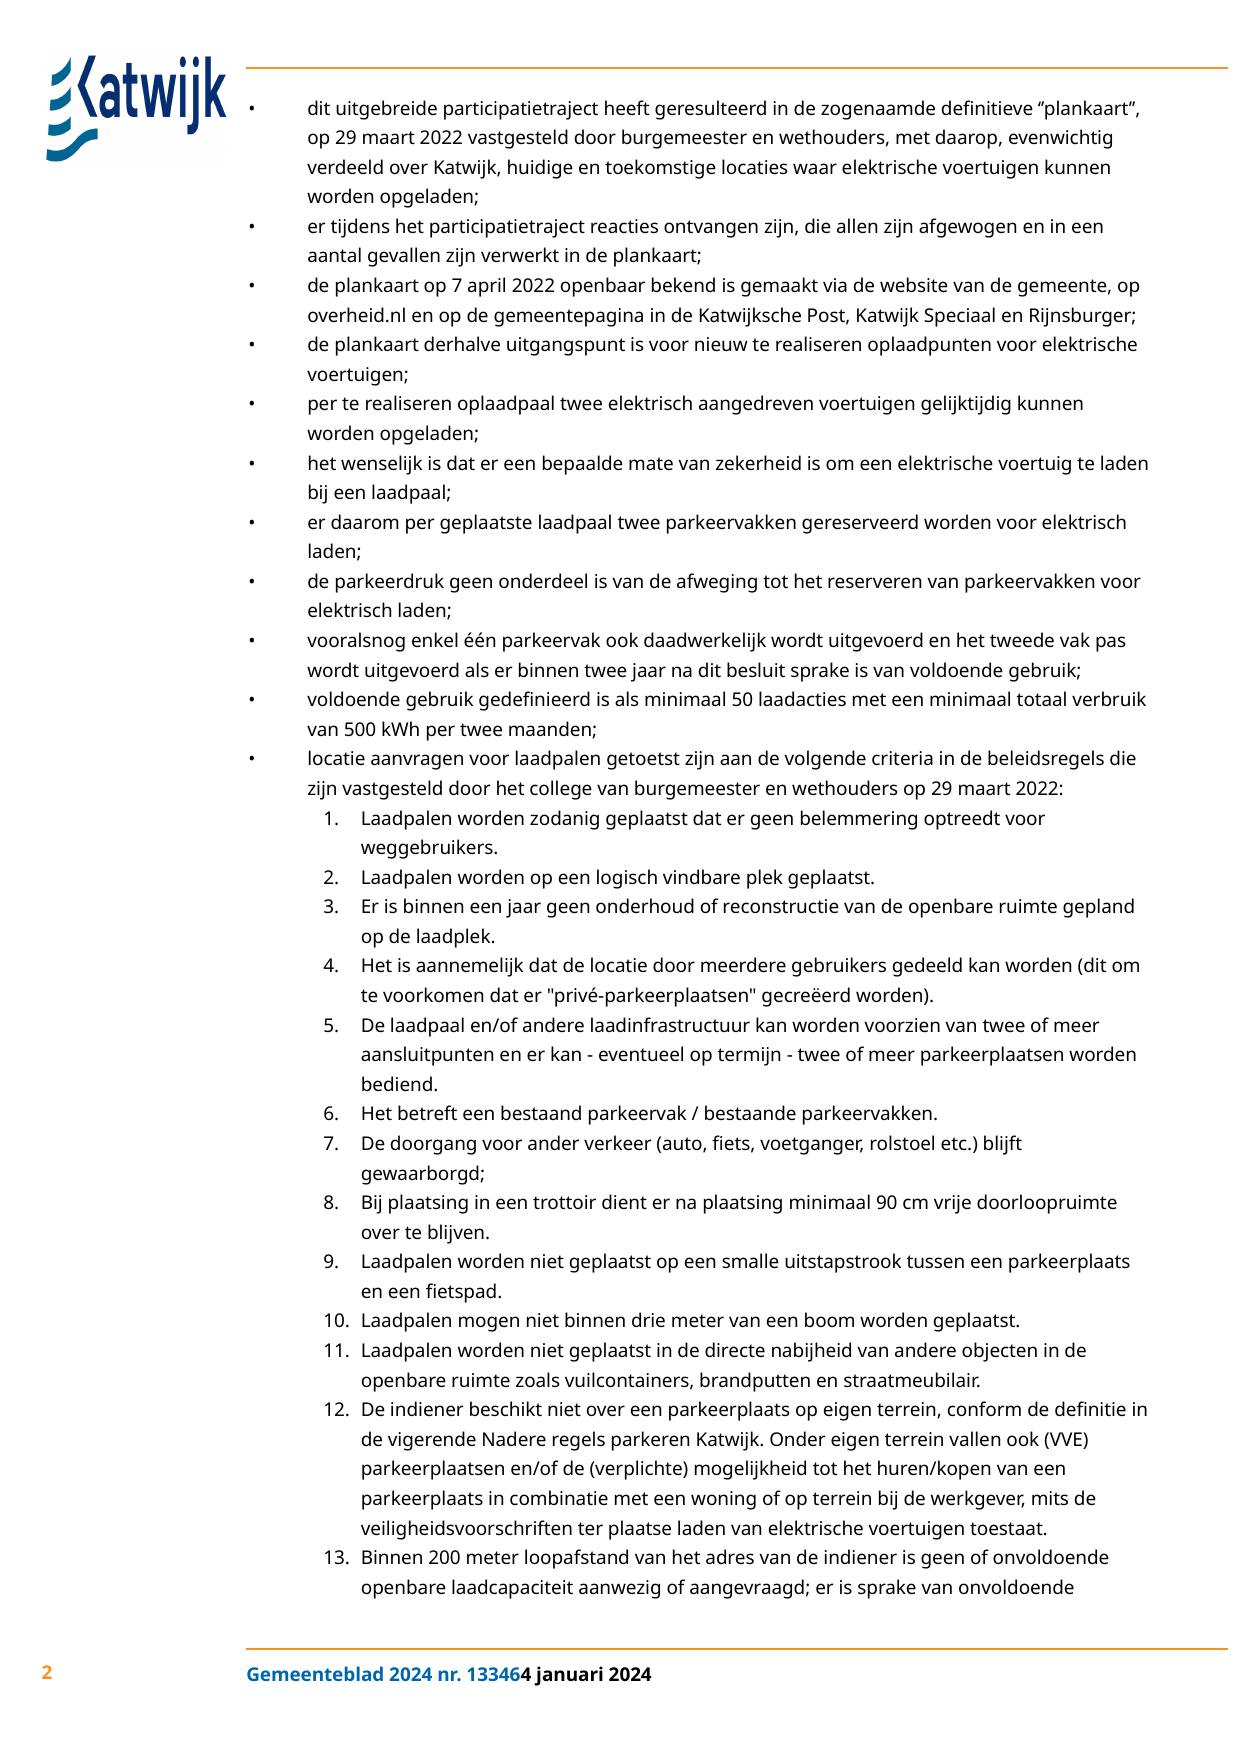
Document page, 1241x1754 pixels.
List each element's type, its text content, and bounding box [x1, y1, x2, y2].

list De laadpaal en/of andere laadinfrastructuur kan worden voorzien van twee of meer aansluitpunten en er kan - eventueel op termijn - twee of meer parkeerplaatsen worden bediend. [323, 1012, 1152, 1097]
list er daarom per geplaatste laadpaal twee parkeervakken gereserveerd worden voor elektrisch laden; [248, 509, 1152, 564]
list Het betreft een bestaand parkeervak / bestaande parkeervakken. [323, 1101, 1152, 1126]
list er tijdens het participatietraject reacties ontvangen zijn, die allen zijn afgewogen en in een aantal gevallen zijn verwerkt in de plankaart; [248, 213, 1152, 268]
list De indiener beschikt niet over een parkeerplaats op eigen terrein, conform de definitie in de vigerende Nadere regels parkeren Katwijk. Onder eigen terrein vallen ook (VVE) parkeerplaatsen en/of de (verplichte) mogelijkheid tot het huren/kopen van een parkeerplaats in combinatie met een woning of op terrein bij de werkgever, mits de veiligheidsvoorschriften ter plaatse laden van elektrische voertuigen toestaat. [323, 1396, 1152, 1541]
list voldoende gebruik gedefinieerd is als minimaal 50 laadacties met een minimaal totaal verbruik van 500 kWh per twee maanden; [248, 686, 1152, 742]
list Laadpalen mogen niet binnen drie meter van een boom worden geplaatst. [323, 1308, 1152, 1333]
list per te realiseren oplaadpaal twee elektrisch aangedreven voertuigen gelijktijdig kunnen worden opgeladen; [248, 391, 1152, 446]
list Bij plaatsing in een trottoir dient er na plaatsing minimaal 90 cm vrije doorloopruimte over te blijven. [323, 1189, 1152, 1245]
list Laadpalen worden op een logisch vindbare plek geplaatst. [323, 864, 1152, 890]
list Laadpalen worden niet geplaatst in de directe nabijheid van andere objecten in de openbare ruimte zoals vuilcontainers, brandputten en straatmeubilair. [323, 1337, 1152, 1393]
picture [41, 47, 231, 172]
list de plankaart derhalve uitgangspunt is voor nieuw te realiseren oplaadpunten voor elektrische voertuigen; [248, 331, 1152, 387]
list Laadpalen worden niet geplaatst op een smalle uitstapstrook tussen een parkeerplaats en een fietspad. [323, 1248, 1152, 1304]
list de plankaart op 7 april 2022 openbaar bekend is gemaakt via de website van de gemeente, op overheid.nl en op de gemeentepagina in de Katwijksche Post, Katwijk Speciaal en Rijnsburger; [248, 272, 1152, 328]
list dit uitgebreide participatietraject heeft geresulteerd in de zogenaamde definitieve ‘’plankaart’’, op 29 maart 2022 vastgesteld door burgemeester en wethouders, met daarop, evenwichtig verdeeld over Katwijk, huidige en toekomstige locaties waar elektrische voertuigen kunnen worden opgeladen; [248, 95, 1152, 209]
list locatie aanvragen voor laadpalen getoetst zijn aan de volgende criteria in de beleidsregels die zijn vastgesteld door het college van burgemeester en wethouders op 29 maart 2022: [248, 746, 1152, 801]
list Er is binnen een jaar geen onderhoud of reconstructie van de openbare ruimte gepland op de laadplek. [323, 893, 1152, 949]
list Het is aannemelijk dat de locatie door meerdere gebruikers gedeeld kan worden (dit om te voorkomen dat er "privé-parkeerplaatsen" gecreëerd worden). [323, 953, 1152, 1008]
list Binnen 200 meter loopafstand van het adres van de indiener is geen of onvoldoende openbare laadcapaciteit aanwezig of aangevraagd; er is sprake van onvoldoende [323, 1544, 1152, 1600]
list De doorgang voor ander verkeer (auto, fiets, voetganger, rolstoel etc.) blijft gewaarborgd; [323, 1130, 1152, 1186]
list Laadpalen worden zodanig geplaatst dat er geen belemmering optreedt voor weggebruikers. [323, 805, 1152, 860]
list vooralsnog enkel één parkeervak ook daadwerkelijk wordt uitgevoerd en het tweede vak pas wordt uitgevoerd als er binnen twee jaar na dit besluit sprake is van voldoende gebruik; [248, 627, 1152, 683]
list de parkeerdruk geen onderdeel is van de afweging tot het reserveren van parkeervakken voor elektrisch laden; [248, 568, 1152, 623]
list het wenselijk is dat er een bepaalde mate van zekerheid is om een elektrische voertuig te laden bij een laadpaal; [248, 450, 1152, 505]
